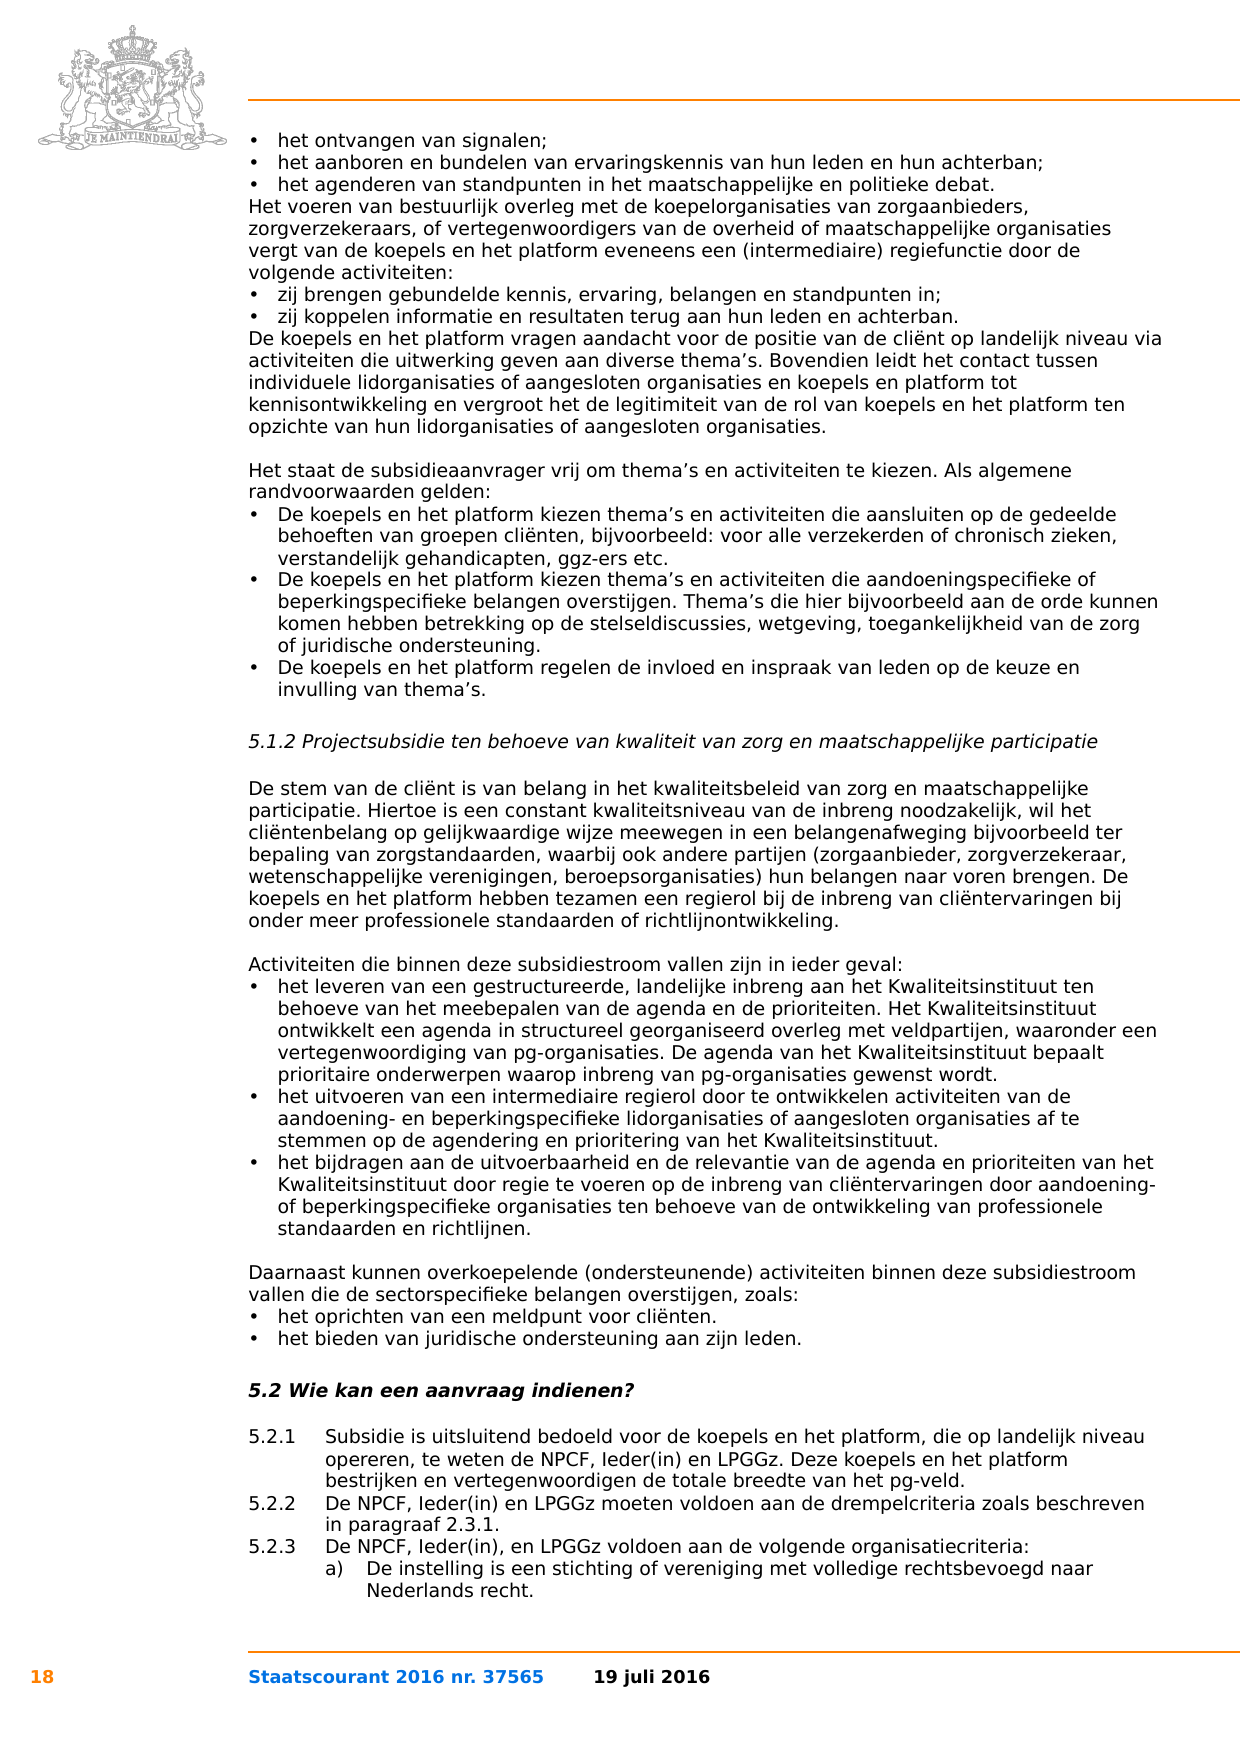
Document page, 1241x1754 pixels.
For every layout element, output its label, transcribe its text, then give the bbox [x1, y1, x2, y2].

text • zij brengen gebundelde kennis, ervaring, belangen en standpunten in; [248, 284, 1163, 306]
subtitle 5.2 Wie kan een aanvraag indienen? [248, 1379, 1163, 1401]
text Het voeren van bestuurlijk overleg met de koepelorganisaties van zorgaanbieders, zorgverzekeraars, of vertegenwoordigers van de overheid of maatschappelijke organisaties vergt van de koepels en het platform eveneens een (intermediaire) regiefunctie door de volgende activiteiten: [248, 196, 1163, 284]
text 5.2.3 De NPCF, Ieder(in), en LPGGz voldoen aan de volgende organisatiecriteria: [248, 1536, 1163, 1558]
text • het uitvoeren van een intermediaire regierol door te ontwikkelen activiteiten van de aandoening- en beperkingspecifieke lidorganisaties of aangesloten organisaties af te stemmen op de agendering en prioritering van het Kwaliteitsinstituut. [248, 1086, 1163, 1152]
text • zij koppelen informatie en resultaten terug aan hun leden en achterban. [248, 306, 1163, 328]
text Activiteiten die binnen deze subsidiestroom vallen zijn in ieder geval: [248, 954, 1163, 976]
text • het agenderen van standpunten in het maatschappelijke en politieke debat. [248, 174, 1163, 196]
text a) De instelling is een stichting of vereniging met volledige rechtsbevoegd naar Nederlands recht. [325, 1558, 1163, 1602]
text • De koepels en het platform kiezen thema’s en activiteiten die aansluiten op de gedeelde behoeften van groepen cliënten, bijvoorbeeld: voor alle verzekerden of chronisch zieken, verstandelijk gehandicapten, ggz-ers etc. [248, 503, 1163, 569]
text • De koepels en het platform kiezen thema’s en activiteiten die aandoeningspecifieke of beperkingspecifieke belangen overstijgen. Thema’s die hier bijvoorbeeld aan de orde kunnen komen hebben betrekking op de stelseldiscussies, wetgeving, toegankelijkheid van de zorg of juridische ondersteuning. [248, 569, 1163, 657]
text • het bijdragen aan de uitvoerbaarheid en de relevantie van de agenda en prioriteiten van het Kwaliteitsinstituut door regie te voeren op de inbreng van cliëntervaringen door aandoening- of beperkingspecifieke organisaties ten behoeve van de ontwikkeling van professionele standaarden en richtlijnen. [248, 1152, 1163, 1240]
text 5.2.1 Subsidie is uitsluitend bedoeld voor de koepels en het platform, die op landelijk niveau opereren, te weten de NPCF, Ieder(in) en LPGGz. Deze koepels en het platform bestrijken en vertegenwoordigen de totale breedte van het pg-veld. [248, 1426, 1163, 1492]
text De koepels en het platform vragen aandacht voor de positie van de cliënt op landelijk niveau via activiteiten die uitwerking geven aan diverse thema’s. Bovendien leidt het contact tussen individuele lidorganisaties of aangesloten organisaties en koepels en platform tot kennisontwikkeling en vergroot het de legitimiteit van de rol van koepels en het platform ten opzichte van hun lidorganisaties of aangesloten organisaties. [248, 328, 1163, 438]
text • het ontvangen van signalen; [248, 130, 1163, 152]
text • het aanboren en bundelen van ervaringskennis van hun leden en hun achterban; [248, 152, 1163, 174]
text Het staat de subsidieaanvrager vrij om thema’s en activiteiten te kiezen. Als algemene randvoorwaarden gelden: [248, 459, 1163, 503]
text • De koepels en het platform regelen de invloed en inspraak van leden op de keuze en invulling van thema’s. [248, 657, 1163, 701]
text De stem van de cliënt is van belang in het kwaliteitsbeleid van zorg en maatschappelijke participatie. Hiertoe is een constant kwaliteitsniveau van de inbreng noodzakelijk, wil het cliëntenbelang op gelijkwaardige wijze meewegen in een belangenafweging bijvoorbeeld ter bepaling van zorgstandaarden, waarbij ook andere partijen (zorgaanbieder, zorgverzekeraar, wetenschappelijke verenigingen, beroepsorganisaties) hun belangen naar voren brengen. De koepels en het platform hebben tezamen een regierol bij de inbreng van cliëntervaringen bij onder meer professionele standaarden of richtlijnontwikkeling. [248, 778, 1163, 932]
text Daarnaast kunnen overkoepelende (ondersteunende) activiteiten binnen deze subsidiestroom vallen die de sectorspecifieke belangen overstijgen, zoals: [248, 1262, 1163, 1306]
text • het bieden van juridische ondersteuning aan zijn leden. [248, 1327, 1163, 1349]
picture [38, 25, 227, 150]
subtitle 5.1.2 Projectsubsidie ten behoeve van kwaliteit van zorg en maatschappelijke participatie [248, 731, 1163, 753]
text • het oprichten van een meldpunt voor cliënten. [248, 1306, 1163, 1327]
text 5.2.2 De NPCF, Ieder(in) en LPGGz moeten voldoen aan de drempelcriteria zoals beschreven in paragraaf 2.3.1. [248, 1492, 1163, 1536]
text • het leveren van een gestructureerde, landelijke inbreng aan het Kwaliteitsinstituut ten behoeve van het meebepalen van de agenda en de prioriteiten. Het Kwaliteitsinstituut ontwikkelt een agenda in structureel georganiseerd overleg met veldpartijen, waaronder een vertegenwoordiging van pg-organisaties. De agenda van het Kwaliteitsinstituut bepaalt prioritaire onderwerpen waarop inbreng van pg-organisaties gewenst wordt. [248, 976, 1163, 1086]
